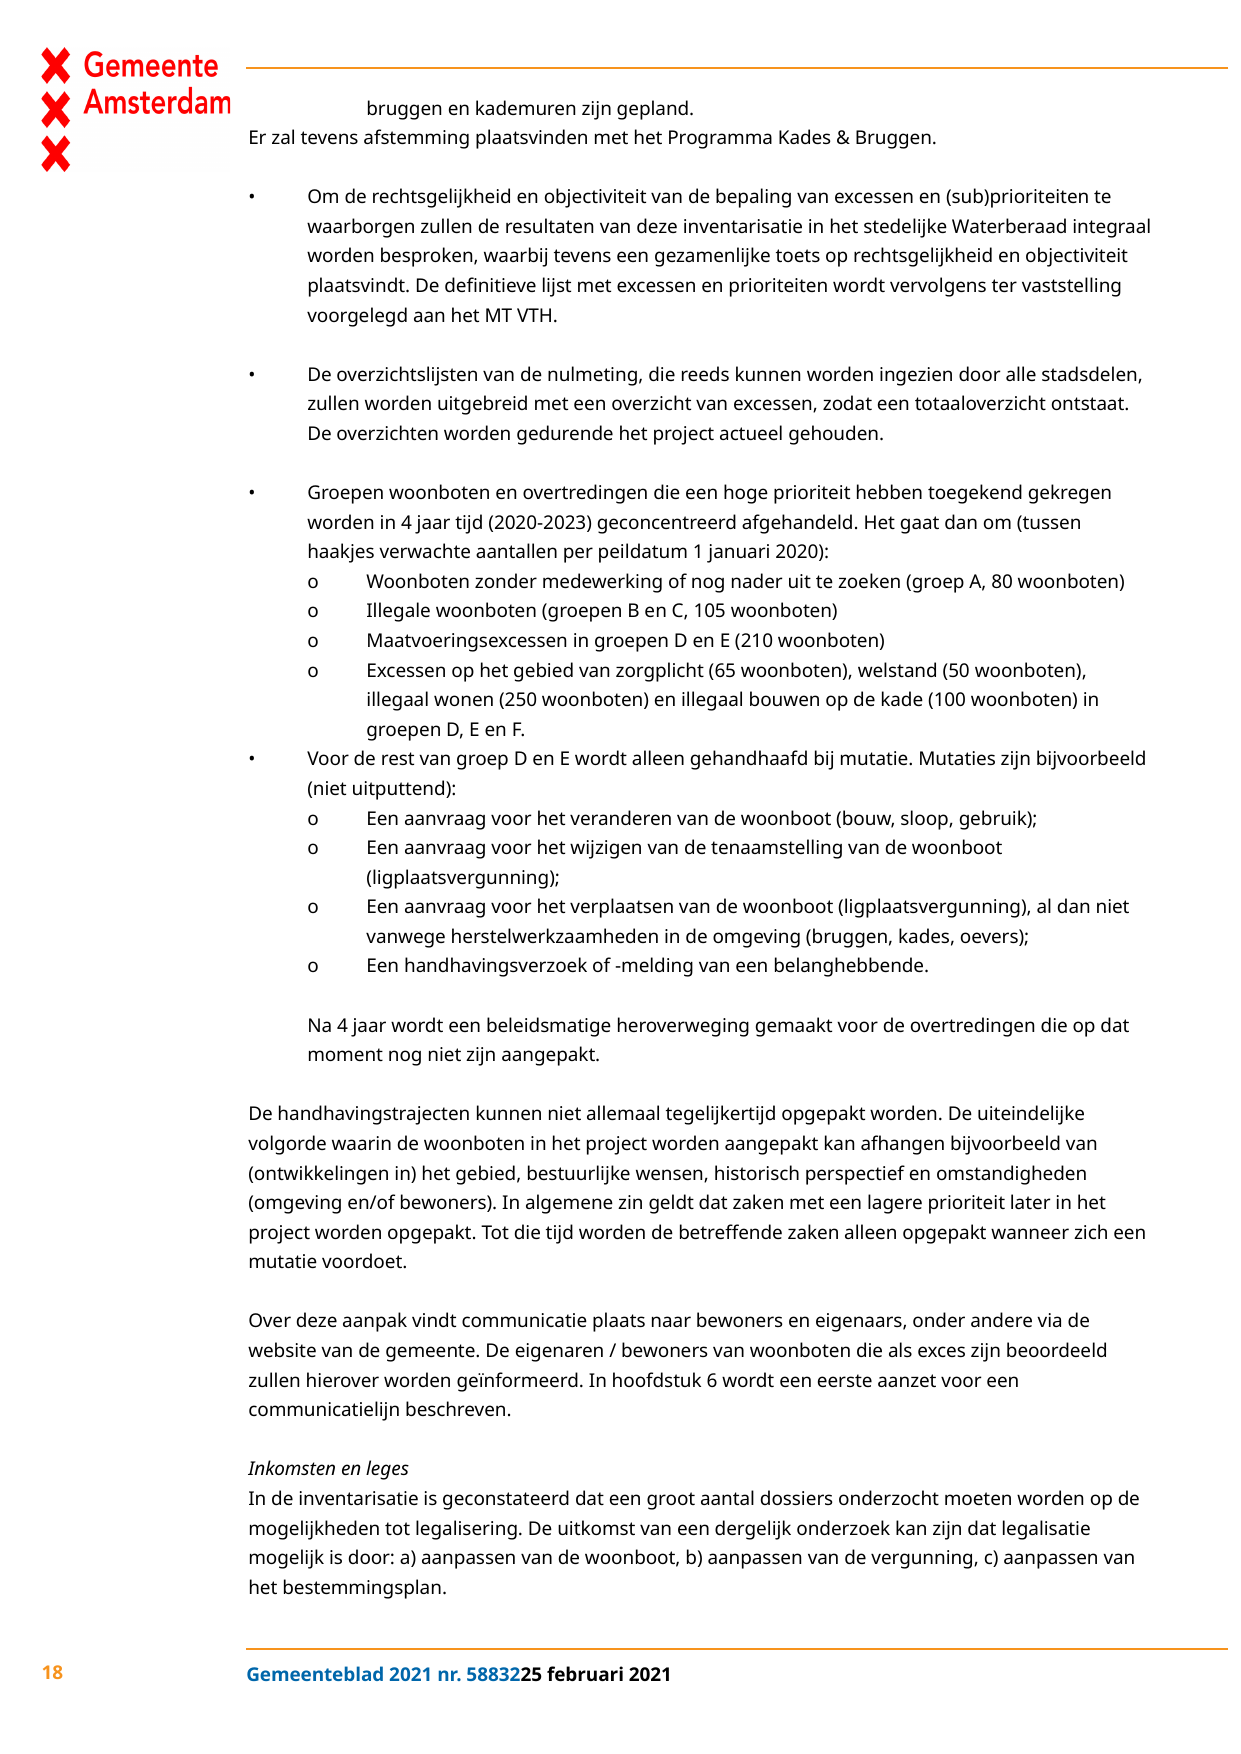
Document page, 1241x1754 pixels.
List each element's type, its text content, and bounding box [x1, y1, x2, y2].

picture [41, 47, 231, 172]
list Een handhavingsverzoek of -melding van een belanghebbende. [307, 953, 1152, 978]
list Een aanvraag voor het wijzigen van de tenaamstelling van de woonboot (ligplaatsvergunning); [307, 834, 1152, 890]
list Voor de rest van groep D en E wordt alleen gehandhaafd bij mutatie. Mutaties zijn bijvoorbeeld (niet uitputtend): [248, 746, 1152, 801]
list Woonboten zonder medewerking of nog nader uit te zoeken (groep A, 80 woonboten) [307, 568, 1152, 594]
text Inkomsten en leges [248, 1456, 1152, 1481]
list Een aanvraag voor het verplaatsen van de woonboot (ligplaatsvergunning), al dan niet vanwege herstelwerkzaamheden in de omgeving (bruggen, kades, oevers); [307, 893, 1152, 949]
list Illegale woonboten (groepen B en C, 105 woonboten) [307, 598, 1152, 623]
text Over deze aanpak vindt communicatie plaats naar bewoners en eigenaars, onder andere via de website van de gemeente. De eigenaren / bewoners van woonboten die als exces zijn beoordeeld zullen hierover worden geïnformeerd. In hoofdstuk 6 wordt een eerste aanzet voor een communicatielijn beschreven. [248, 1308, 1152, 1422]
list Groepen woonboten en overtredingen die een hoge prioriteit hebben toegekend gekregen worden in 4 jaar tijd (2020-2023) geconcentreerd afgehandeld. Het gaat dan om (tussen haakjes verwachte aantallen per peildatum 1 januari 2020): [248, 479, 1152, 564]
list Maatvoeringsexcessen in groepen D en E (210 woonboten) [307, 627, 1152, 653]
list bruggen en kademuren zijn gepland. [307, 95, 1152, 121]
list Na 4 jaar wordt een beleidsmatige heroverweging gemaakt voor de overtredingen die op dat moment nog niet zijn aangepakt. [248, 1012, 1152, 1067]
list Excessen op het gebied van zorgplicht (65 woonboten), welstand (50 woonboten), illegaal wonen (250 woonboten) en illegaal bouwen op de kade (100 woonboten) in groepen D, E en F. [307, 657, 1152, 742]
text Er zal tevens afstemming plaatsvinden met het Programma Kades & Bruggen. [248, 124, 1152, 150]
list Om de rechtsgelijkheid en objectiviteit van de bepaling van excessen en (sub)prioriteiten te waarborgen zullen de resultaten van deze inventarisatie in het stedelijke Waterberaad integraal worden besproken, waarbij tevens een gezamenlijke toets op rechtsgelijkheid en objectiviteit plaatsvindt. De definitieve lijst met excessen en prioriteiten wordt vervolgens ter vaststelling voorgelegd aan het MT VTH. [248, 183, 1152, 328]
list Een aanvraag voor het veranderen van de woonboot (bouw, sloop, gebruik); [307, 805, 1152, 831]
text In de inventarisatie is geconstateerd dat een groot aantal dossiers onderzocht moeten worden op de mogelijkheden tot legalisering. De uitkomst van een dergelijk onderzoek kan zijn dat legalisatie mogelijk is door: a) aanpassen van de woonboot, b) aanpassen van de vergunning, c) aanpassen van het bestemmingsplan. [248, 1485, 1152, 1600]
list De overzichtslijsten van de nulmeting, die reeds kunnen worden ingezien door alle stadsdelen, zullen worden uitgebreid met een overzicht van excessen, zodat een totaaloverzicht ontstaat. De overzichten worden gedurende het project actueel gehouden. [248, 361, 1152, 446]
text De handhavingstrajecten kunnen niet allemaal tegelijkertijd opgepakt worden. De uiteindelijke volgorde waarin de woonboten in het project worden aangepakt kan afhangen bijvoorbeeld van (ontwikkelingen in) het gebied, bestuurlijke wensen, historisch perspectief en omstandigheden (omgeving en/of bewoners). In algemene zin geldt dat zaken met een lagere prioriteit later in het project worden opgepakt. Tot die tijd worden de betreffende zaken alleen opgepakt wanneer zich een mutatie voordoet. [248, 1101, 1152, 1274]
